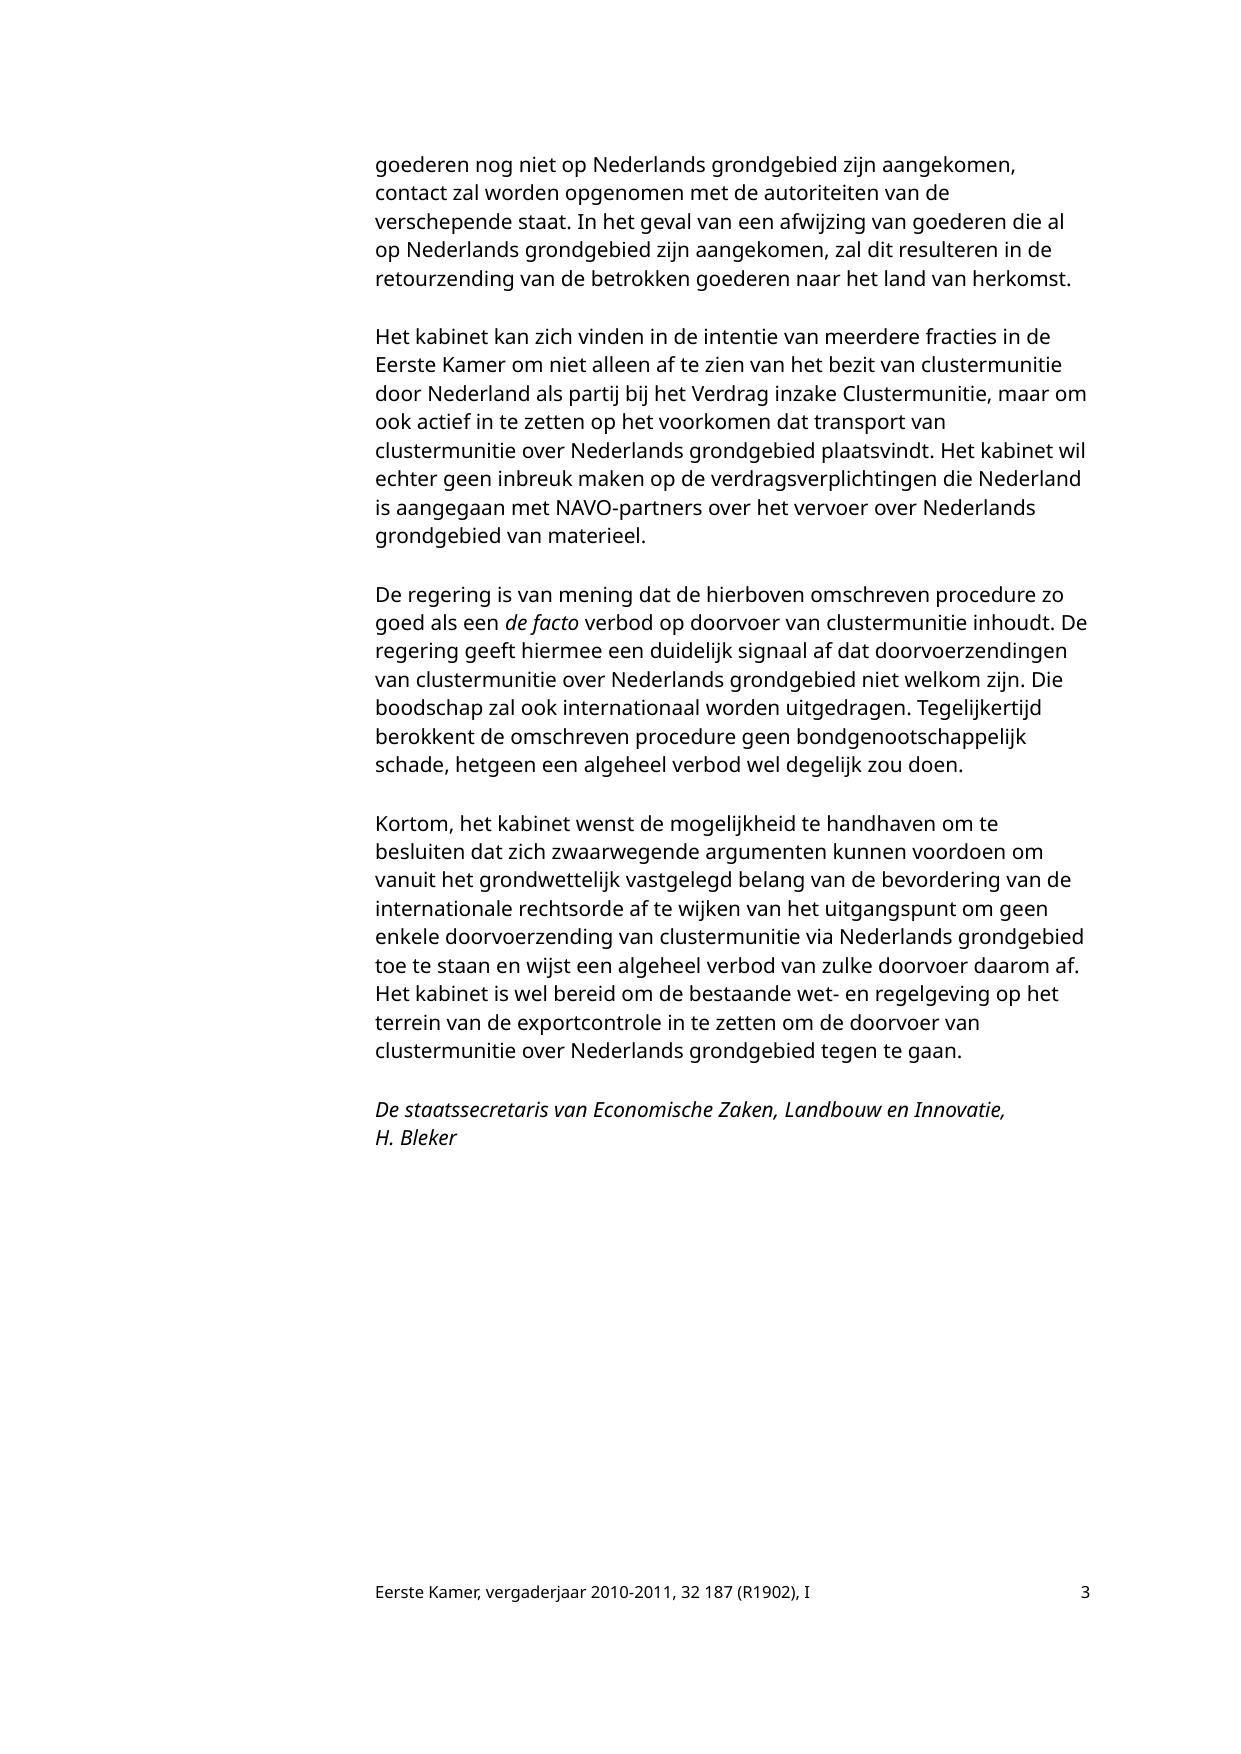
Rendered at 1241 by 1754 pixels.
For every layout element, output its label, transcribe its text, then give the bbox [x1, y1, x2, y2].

text H. Bleker [375, 1123, 1090, 1152]
text De regering is van mening dat de hierboven omschreven procedure zo goed als een de facto verbod op doorvoer van clustermunitie inhoudt. De regering geeft hiermee een duidelijk signaal af dat doorvoerzendingen van clustermunitie over Nederlands grondgebied niet welkom zijn. Die boodschap zal ook internationaal worden uitgedragen. Tegelijkertijd berokkent de omschreven procedure geen bondgenootschappelijk schade, hetgeen een algeheel verbod wel degelijk zou doen. [375, 580, 1090, 779]
text Het kabinet kan zich vinden in de intentie van meerdere fracties in de Eerste Kamer om niet alleen af te zien van het bezit van clustermunitie door Nederland als partij bij het Verdrag inzake Clustermunitie, maar om ook actief in te zetten op het voorkomen dat transport van clustermunitie over Nederlands grondgebied plaatsvindt. Het kabinet wil echter geen inbreuk maken op de verdragsverplichtingen die Nederland is aangegaan met NAVO-partners over het vervoer over Nederlands grondgebied van materieel. [375, 322, 1090, 550]
text Kortom, het kabinet wenst de mogelijkheid te handhaven om te besluiten dat zich zwaarwegende argumenten kunnen voordoen om vanuit het grondwettelijk vastgelegd belang van de bevordering van de internationale rechtsorde af te wijken van het uitgangspunt om geen enkele doorvoerzending van clustermunitie via Nederlands grondgebied toe te staan en wijst een algeheel verbod van zulke doorvoer daarom af. Het kabinet is wel bereid om de bestaande wet- en regelgeving op het terrein van de exportcontrole in te zetten om de doorvoer van clustermunitie over Nederlands grondgebied tegen te gaan. [375, 809, 1090, 1065]
text De staatssecretaris van Economische Zaken, Landbouw en Innovatie, [375, 1095, 1090, 1123]
text goederen nog niet op Nederlands grondgebied zijn aangekomen, contact zal worden opgenomen met de autoriteiten van de verschepende staat. In het geval van een afwijzing van goederen die al op Nederlands grondgebied zijn aangekomen, zal dit resulteren in de retourzending van de betrokken goederen naar het land van herkomst. [375, 150, 1090, 292]
